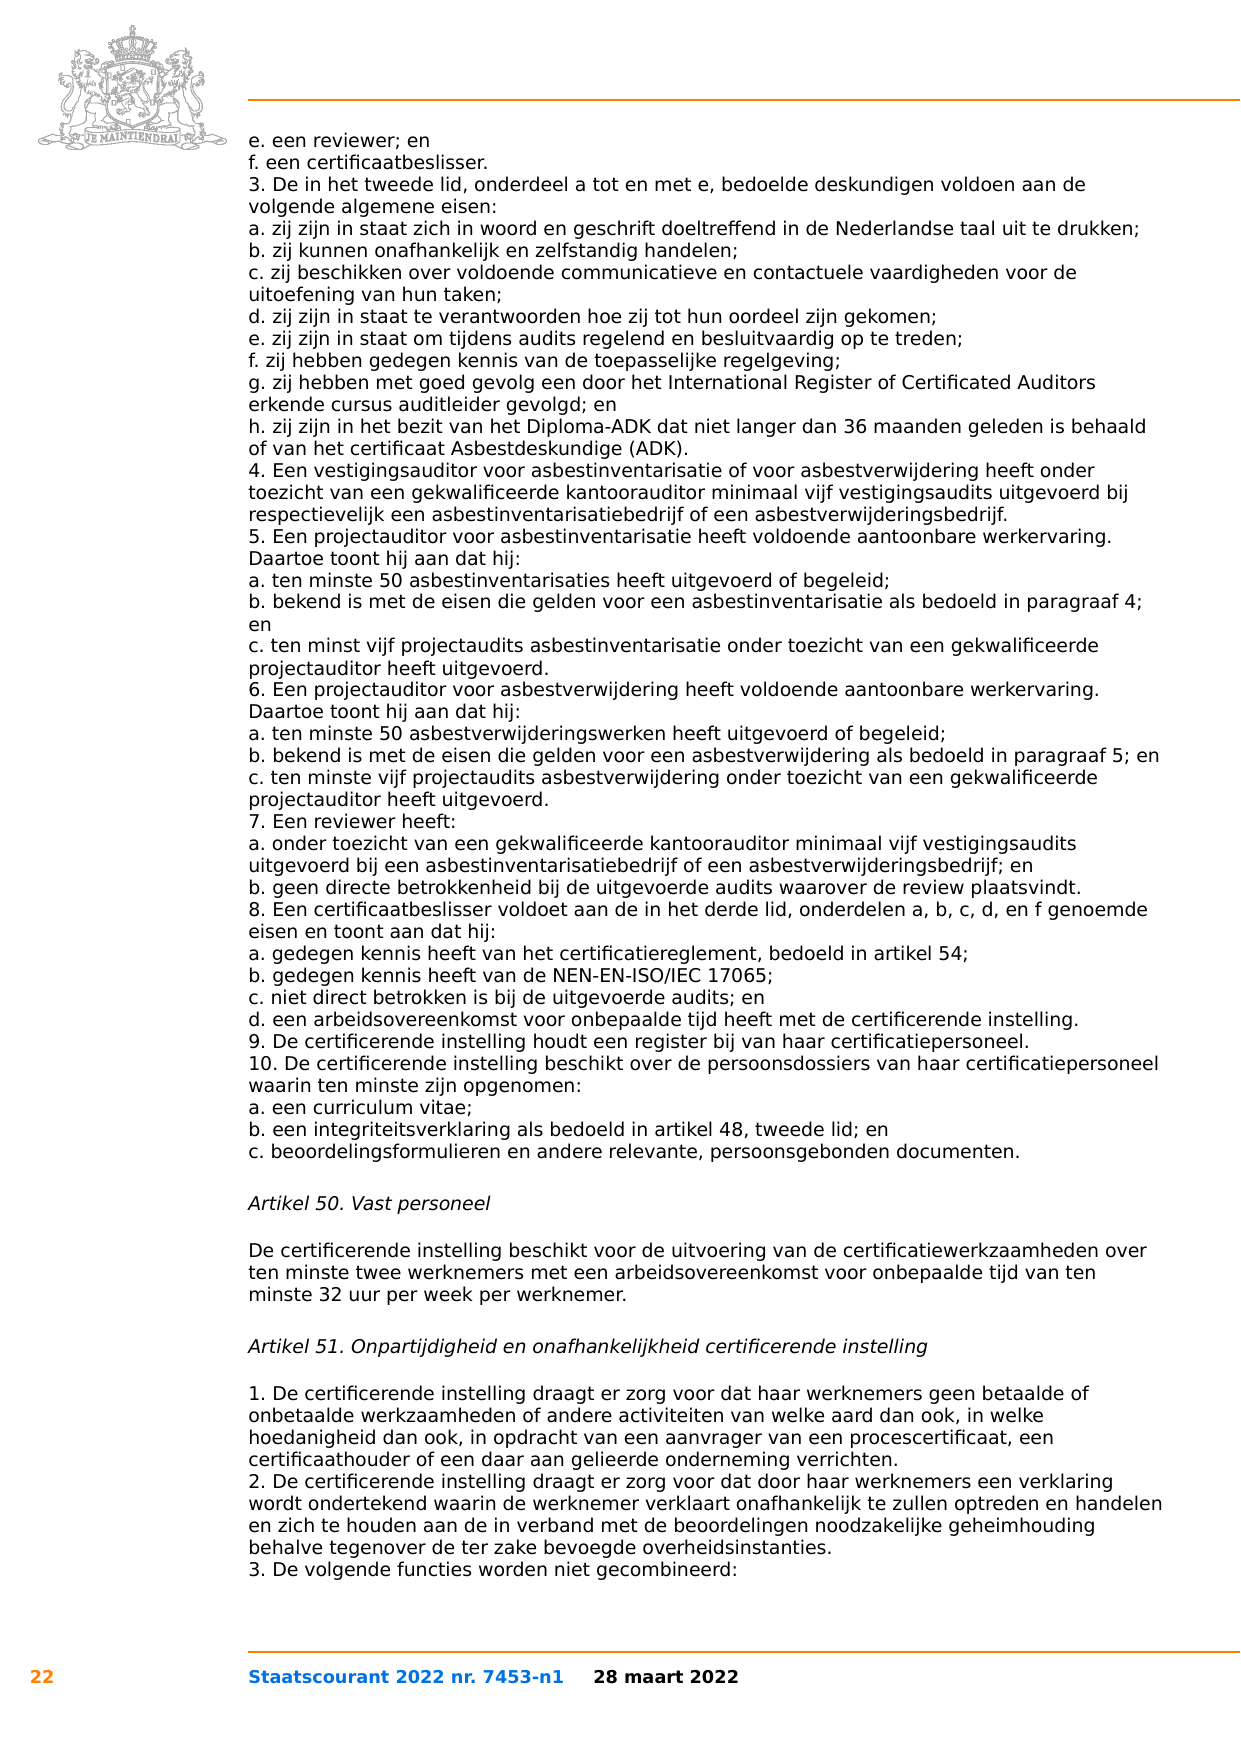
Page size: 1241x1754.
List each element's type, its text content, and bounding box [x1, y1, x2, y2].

text g. zij hebben met goed gevolg een door het International Register of Certificated Auditors erkende cursus auditleider gevolgd; en [248, 372, 1163, 416]
text b. geen directe betrokkenheid bij de uitgevoerde audits waarover de review plaatsvindt. [248, 877, 1163, 899]
text a. ten minste 50 asbestverwijderingswerken heeft uitgevoerd of begeleid; [248, 723, 1163, 745]
text 3. De in het tweede lid, onderdeel a tot en met e, bedoelde deskundigen voldoen aan de volgende algemene eisen: [248, 174, 1163, 218]
text 6. Een projectauditor voor asbestverwijdering heeft voldoende aantoonbare werkervaring. Daartoe toont hij aan dat hij: [248, 679, 1163, 723]
text 5. Een projectauditor voor asbestinventarisatie heeft voldoende aantoonbare werkervaring. Daartoe toont hij aan dat hij: [248, 526, 1163, 569]
text b. gedegen kennis heeft van de NEN-EN-ISO/IEC 17065; [248, 965, 1163, 987]
text 7. Een reviewer heeft: [248, 811, 1163, 833]
text De certificerende instelling beschikt voor de uitvoering van de certificatiewerkzaamheden over ten minste twee werknemers met een arbeidsovereenkomst voor onbepaalde tijd van ten minste 32 uur per week per werknemer. [248, 1240, 1163, 1306]
text h. zij zijn in het bezit van het Diploma-ADK dat niet langer dan 36 maanden geleden is behaald of van het certificaat Asbestdeskundige (ADK). [248, 416, 1163, 459]
text a. een curriculum vitae; [248, 1097, 1163, 1119]
text b. bekend is met de eisen die gelden voor een asbestverwijdering als bedoeld in paragraaf 5; en [248, 745, 1163, 767]
text 9. De certificerende instelling houdt een register bij van haar certificatiepersoneel. [248, 1031, 1163, 1053]
text b. een integriteitsverklaring als bedoeld in artikel 48, tweede lid; en [248, 1119, 1163, 1141]
text a. zij zijn in staat zich in woord en geschrift doeltreffend in de Nederlandse taal uit te drukken; [248, 218, 1163, 240]
text a. gedegen kennis heeft van het certificatiereglement, bedoeld in artikel 54; [248, 943, 1163, 965]
text d. zij zijn in staat te verantwoorden hoe zij tot hun oordeel zijn gekomen; [248, 306, 1163, 328]
text 10. De certificerende instelling beschikt over de persoonsdossiers van haar certificatiepersoneel waarin ten minste zijn opgenomen: [248, 1053, 1163, 1097]
text b. bekend is met de eisen die gelden voor een asbestinventarisatie als bedoeld in paragraaf 4; en [248, 591, 1163, 635]
subtitle Artikel 50. Vast personeel [248, 1193, 1163, 1215]
text a. onder toezicht van een gekwalificeerde kantoorauditor minimaal vijf vestigingsaudits uitgevoerd bij een asbestinventarisatiebedrijf of een asbestverwijderingsbedrijf; en [248, 833, 1163, 877]
text a. ten minste 50 asbestinventarisaties heeft uitgevoerd of begeleid; [248, 569, 1163, 591]
text 2. De certificerende instelling draagt er zorg voor dat door haar werknemers een verklaring wordt ondertekend waarin de werknemer verklaart onafhankelijk te zullen optreden en handelen en zich te houden aan de in verband met de beoordelingen noodzakelijke geheimhouding behalve tegenover de ter zake bevoegde overheidsinstanties. [248, 1471, 1163, 1559]
text 4. Een vestigingsauditor voor asbestinventarisatie of voor asbestverwijdering heeft onder toezicht van een gekwalificeerde kantoorauditor minimaal vijf vestigingsaudits uitgevoerd bij respectievelijk een asbestinventarisatiebedrijf of een asbestverwijderingsbedrijf. [248, 459, 1163, 526]
text c. zij beschikken over voldoende communicatieve en contactuele vaardigheden voor de uitoefening van hun taken; [248, 262, 1163, 306]
text c. beoordelingsformulieren en andere relevante, persoonsgebonden documenten. [248, 1141, 1163, 1163]
text f. zij hebben gedegen kennis van de toepasselijke regelgeving; [248, 350, 1163, 372]
text 1. De certificerende instelling draagt er zorg voor dat haar werknemers geen betaalde of onbetaalde werkzaamheden of andere activiteiten van welke aard dan ook, in welke hoedanigheid dan ook, in opdracht van een aanvrager van een procescertificaat, een certificaathouder of een daar aan gelieerde onderneming verrichten. [248, 1383, 1163, 1471]
picture [38, 25, 227, 150]
text d. een arbeidsovereenkomst voor onbepaalde tijd heeft met de certificerende instelling. [248, 1009, 1163, 1031]
subtitle Artikel 51. Onpartijdigheid en onafhankelijkheid certificerende instelling [248, 1336, 1163, 1358]
text c. ten minst vijf projectaudits asbestinventarisatie onder toezicht van een gekwalificeerde projectauditor heeft uitgevoerd. [248, 635, 1163, 679]
text e. een reviewer; en [248, 130, 1163, 152]
text c. ten minste vijf projectaudits asbestverwijdering onder toezicht van een gekwalificeerde projectauditor heeft uitgevoerd. [248, 767, 1163, 811]
text f. een certificaatbeslisser. [248, 152, 1163, 174]
text b. zij kunnen onafhankelijk en zelfstandig handelen; [248, 240, 1163, 262]
text 3. De volgende functies worden niet gecombineerd: [248, 1559, 1163, 1581]
text e. zij zijn in staat om tijdens audits regelend en besluitvaardig op te treden; [248, 328, 1163, 350]
text c. niet direct betrokken is bij de uitgevoerde audits; en [248, 987, 1163, 1009]
text 8. Een certificaatbeslisser voldoet aan de in het derde lid, onderdelen a, b, c, d, en f genoemde eisen en toont aan dat hij: [248, 899, 1163, 943]
